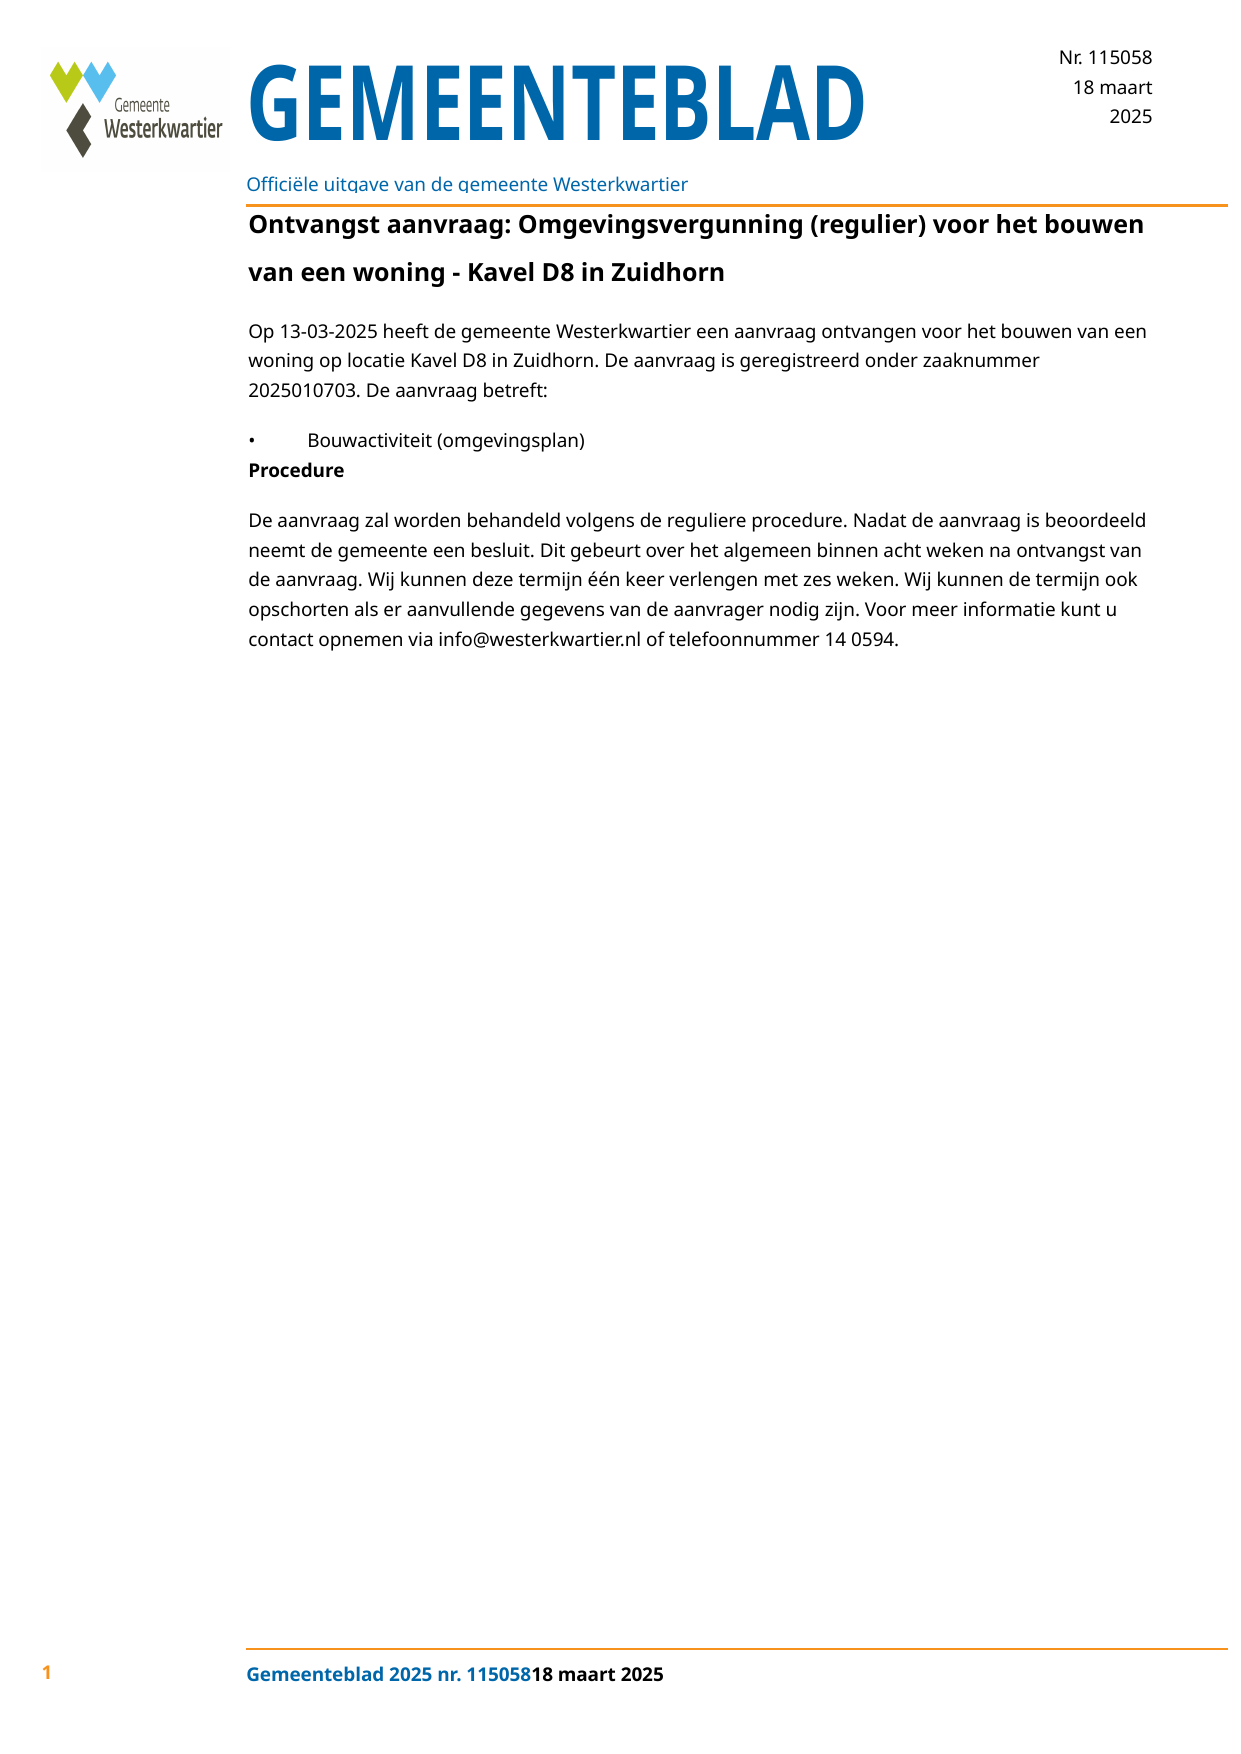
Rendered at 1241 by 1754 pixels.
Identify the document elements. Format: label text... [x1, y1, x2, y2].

list Bouwactiviteit (omgevingsplan) [248, 427, 1152, 453]
text Ontvangst aanvraag: Omgevingsvergunning (regulier) voor het bouwen van een woning - Kavel D8 in Zuidhorn [248, 207, 1152, 288]
text Op 13-03-2025 heeft de gemeente Westerkwartier een aanvraag ontvangen voor het bouwen van een woning op locatie Kavel D8 in Zuidhorn. De aanvraag is geregistreerd onder zaaknummer 2025010703. De aanvraag betreft: [248, 318, 1152, 403]
text De aanvraag zal worden behandeld volgens de reguliere procedure. Nadat de aanvraag is beoordeeld neemt de gemeente een besluit. Dit gebeurt over het algemeen binnen acht weken na ontvangst van de aanvraag. Wij kunnen deze termijn één keer verlengen met zes weken. Wij kunnen de termijn ook opschorten als er aanvullende gegevens van de aanvrager nodig zijn. Voor meer informatie kunt u contact opnemen via info@westerkwartier.nl of telefoonnummer 14 0594. [248, 507, 1152, 652]
picture [41, 47, 231, 172]
text Procedure [248, 457, 1152, 483]
